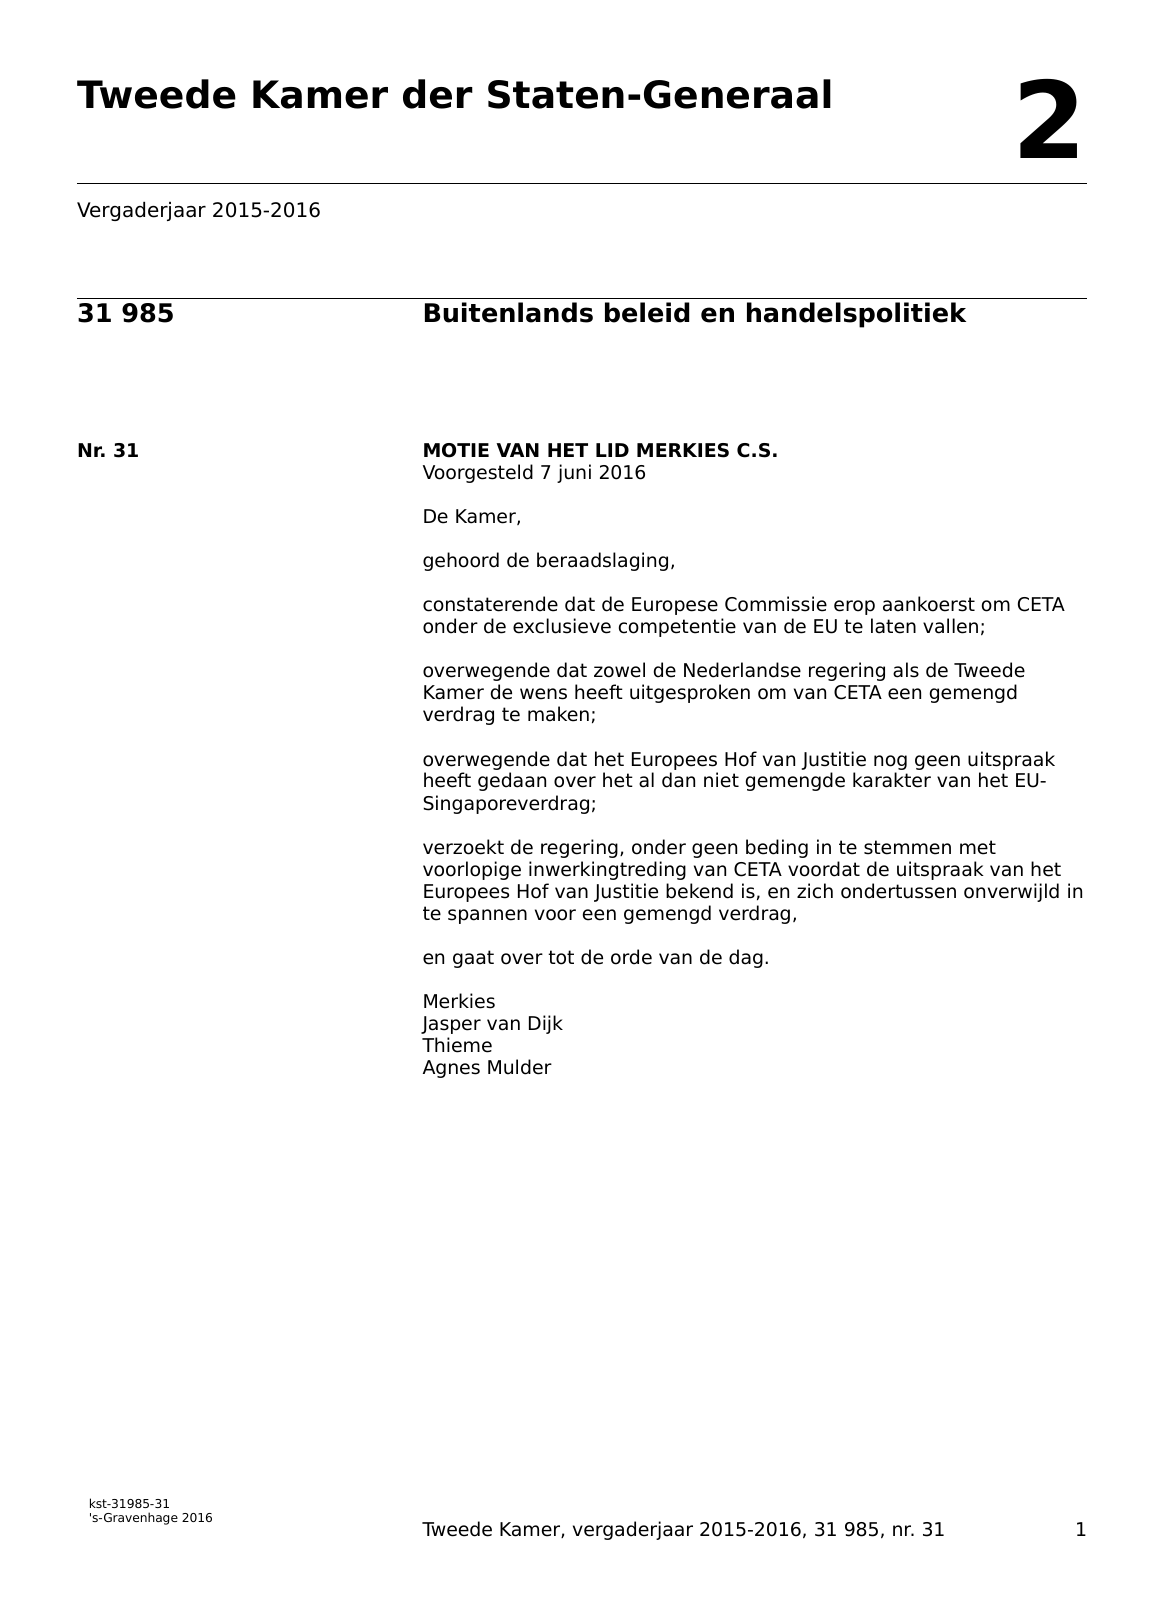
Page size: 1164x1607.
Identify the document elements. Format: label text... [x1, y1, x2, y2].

text gehoord de beraadslaging, [422, 550, 1087, 572]
subtitle Nr. 31 MOTIE VAN HET LID MERKIES C.S. [77, 440, 1087, 462]
subtitle 31 985 Buitenlands beleid en handelspolitiek [77, 299, 1087, 329]
text overwegende dat het Europees Hof van Justitie nog geen uitspraak heeft gedaan over het al dan niet gemengde karakter van het EU-Singaporeverdrag; [422, 748, 1087, 814]
text De Kamer, [422, 506, 1087, 528]
table_header Tweede Kamer der Staten-Generaal [77, 59, 886, 183]
text constaterende dat de Europese Commissie erop aankoerst om CETA onder de exclusieve competentie van de EU te laten vallen; [422, 594, 1087, 638]
text Voorgesteld 7 juni 2016 [422, 462, 1087, 484]
text Agnes Mulder [422, 1057, 1087, 1079]
text kst-31985-31 [88, 1497, 323, 1511]
text verzoekt de regering, onder geen beding in te stemmen met voorlopige inwerkingtreding van CETA voordat de uitspraak van het Europees Hof van Justitie bekend is, en zich ondertussen onverwijld in te spannen voor een gemengd verdrag, [422, 837, 1087, 924]
text overwegende dat zowel de Nederlandse regering als de Tweede Kamer de wens heeft uitgesproken om van CETA een gemengd verdrag te maken; [422, 660, 1087, 726]
text Merkies [422, 991, 1087, 1013]
table_header 2 [886, 59, 1087, 183]
text en gaat over tot de orde van de dag. [422, 947, 1087, 969]
text 's-Gravenhage 2016 [88, 1511, 323, 1525]
text Jasper van Dijk [422, 1013, 1087, 1035]
table_cell Vergaderjaar 2015-2016 [77, 184, 1087, 298]
text Thieme [422, 1035, 1087, 1057]
